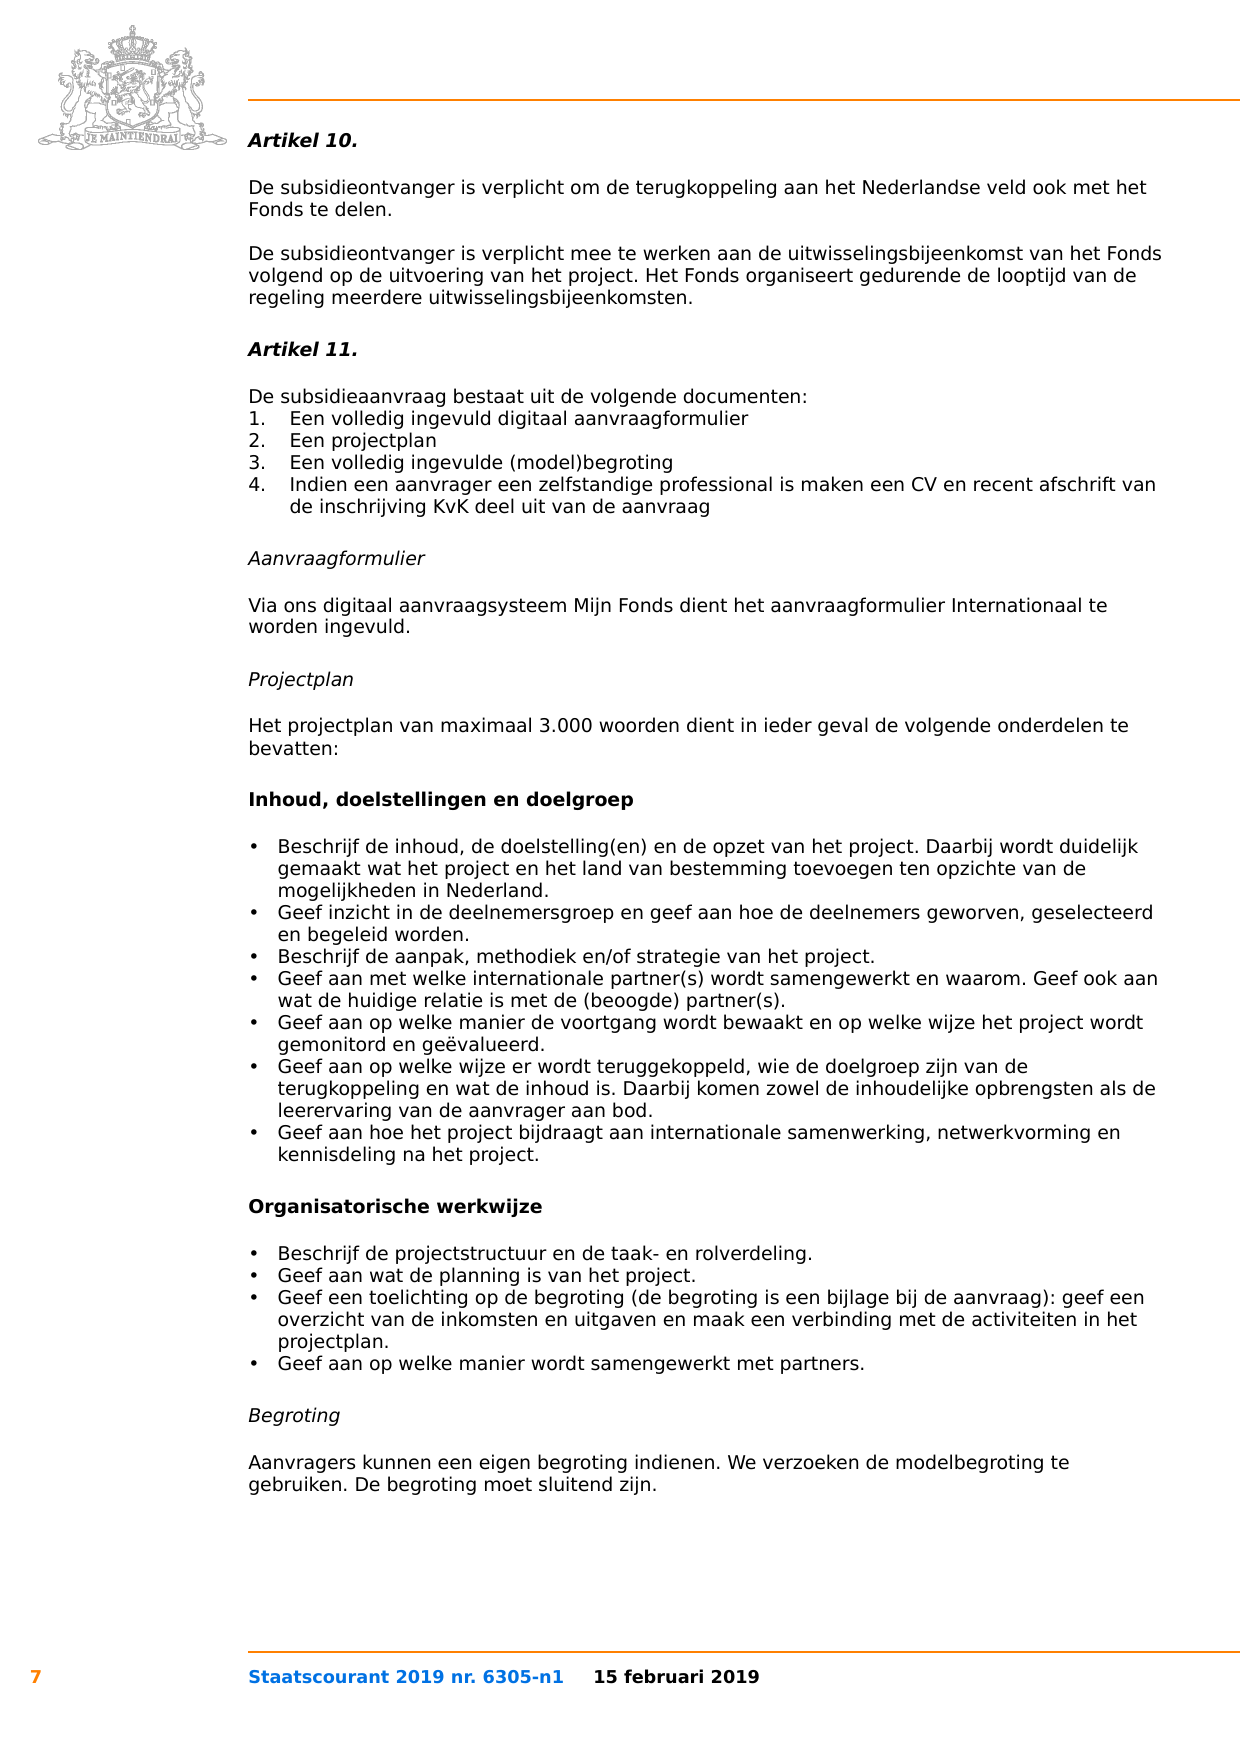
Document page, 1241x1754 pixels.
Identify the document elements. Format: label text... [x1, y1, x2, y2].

text Aanvragers kunnen een eigen begroting indienen. We verzoeken de modelbegroting te gebruiken. De begroting moet sluitend zijn. [248, 1452, 1163, 1496]
text 1. Een volledig ingevuld digitaal aanvraagformulier [248, 408, 1163, 429]
text • Geef aan op welke manier wordt samengewerkt met partners. [248, 1353, 1163, 1375]
text 4. Indien een aanvrager een zelfstandige professional is maken een CV en recent afschrift van de inschrijving KvK deel uit van de aanvraag [248, 473, 1163, 517]
text • Beschrijf de projectstructuur en de taak- en rolverdeling. [248, 1243, 1163, 1265]
text 3. Een volledig ingevulde (model)begroting [248, 452, 1163, 473]
text • Geef inzicht in de deelnemersgroep en geef aan hoe de deelnemers geworven, geselecteerd en begeleid worden. [248, 902, 1163, 946]
text • Geef aan wat de planning is van het project. [248, 1265, 1163, 1287]
subtitle Artikel 11. [248, 339, 1163, 361]
text De subsidieontvanger is verplicht mee te werken aan de uitwisselingsbijeenkomst van het Fonds volgend op de uitvoering van het project. Het Fonds organiseert gedurende de looptijd van de regeling meerdere uitwisselingsbijeenkomsten. [248, 243, 1163, 309]
subtitle Aanvraagformulier [248, 547, 1163, 569]
subtitle Inhoud, doelstellingen en doelgroep [248, 789, 1163, 811]
text Via ons digitaal aanvraagsysteem Mijn Fonds dient het aanvraagformulier Internationaal te worden ingevuld. [248, 594, 1163, 638]
text • Beschrijf de aanpak, methodiek en/of strategie van het project. [248, 946, 1163, 968]
subtitle Projectplan [248, 668, 1163, 690]
text • Geef aan met welke internationale partner(s) wordt samengewerkt en waarom. Geef ook aan wat de huidige relatie is met de (beoogde) partner(s). [248, 968, 1163, 1012]
text De subsidieontvanger is verplicht om de terugkoppeling aan het Nederlandse veld ook met het Fonds te delen. [248, 177, 1163, 221]
subtitle Artikel 10. [248, 130, 1163, 152]
subtitle Organisatorische werkwijze [248, 1196, 1163, 1218]
text • Geef aan op welke manier de voortgang wordt bewaakt en op welke wijze het project wordt gemonitord en geëvalueerd. [248, 1012, 1163, 1056]
text De subsidieaanvraag bestaat uit de volgende documenten: [248, 386, 1163, 408]
text • Geef aan op welke wijze er wordt teruggekoppeld, wie de doelgroep zijn van de terugkoppeling en wat de inhoud is. Daarbij komen zowel de inhoudelijke opbrengsten als de leerervaring van de aanvrager aan bod. [248, 1056, 1163, 1122]
text • Beschrijf de inhoud, de doelstelling(en) en de opzet van het project. Daarbij wordt duidelijk gemaakt wat het project en het land van bestemming toevoegen ten opzichte van de mogelijkheden in Nederland. [248, 836, 1163, 902]
picture [38, 25, 227, 150]
text 2. Een projectplan [248, 429, 1163, 452]
text • Geef een toelichting op de begroting (de begroting is een bijlage bij de aanvraag): geef een overzicht van de inkomsten en uitgaven en maak een verbinding met de activiteiten in het projectplan. [248, 1287, 1163, 1353]
subtitle Begroting [248, 1405, 1163, 1427]
text Het projectplan van maximaal 3.000 woorden dient in ieder geval de volgende onderdelen te bevatten: [248, 715, 1163, 759]
text • Geef aan hoe het project bijdraagt aan internationale samenwerking, netwerkvorming en kennisdeling na het project. [248, 1122, 1163, 1166]
